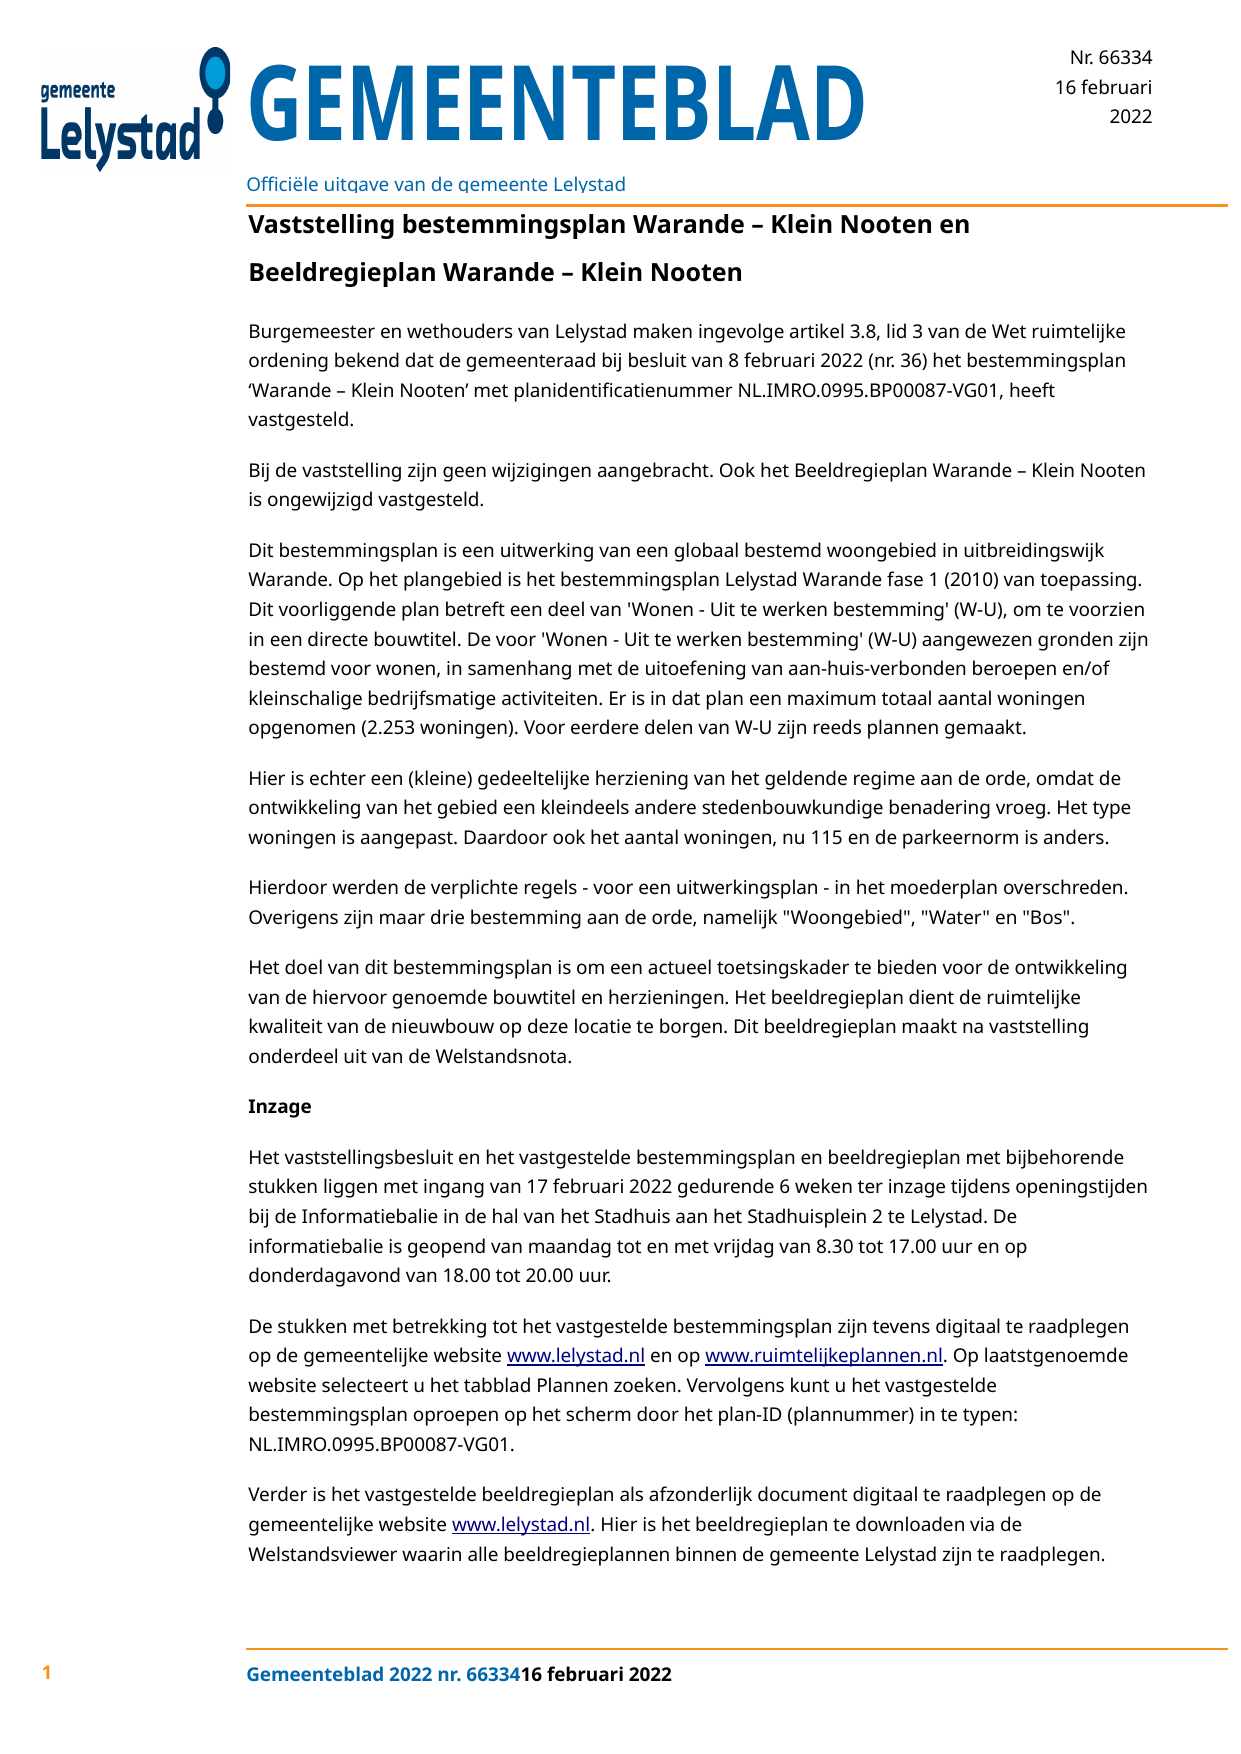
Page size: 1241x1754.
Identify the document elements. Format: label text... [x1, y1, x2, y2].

text Verder is het vastgestelde beeldregieplan als afzonderlijk document digitaal te raadplegen op de gemeentelijke website www.lelystad.nl. Hier is het beeldregieplan te downloaden via de Welstandsviewer waarin alle beeldregieplannen binnen de gemeente Lelystad zijn te raadplegen. [248, 1482, 1152, 1567]
text Hier is echter een (kleine) gedeeltelijke herziening van het geldende regime aan de orde, omdat de ontwikkeling van het gebied een kleindeels andere stedenbouwkundige benadering vroeg. Het type woningen is aangepast. Daardoor ook het aantal woningen, nu 115 en de parkeernorm is anders. [248, 765, 1152, 850]
picture [41, 47, 231, 172]
text Bij de vaststelling zijn geen wijzigingen aangebracht. Ook het Beeldregieplan Warande – Klein Nooten is ongewijzigd vastgesteld. [248, 457, 1152, 512]
text Het doel van dit bestemmingsplan is om een actueel toetsingskader te bieden voor de ontwikkeling van de hiervoor genoemde bouwtitel en herzieningen. Het beeldregieplan dient de ruimtelijke kwaliteit van de nieuwbouw op deze locatie te borgen. Dit beeldregieplan maakt na vaststelling onderdeel uit van de Welstandsnota. [248, 954, 1152, 1069]
text Het vaststellingsbesluit en het vastgestelde bestemmingsplan en beeldregieplan met bijbehorende stukken liggen met ingang van 17 februari 2022 gedurende 6 weken ter inzage tijdens openingstijden bij de Informatiebalie in de hal van het Stadhuis aan het Stadhuisplein 2 te Lelystad. De informatiebalie is geopend van maandag tot en met vrijdag van 8.30 tot 17.00 uur en op donderdagavond van 18.00 tot 20.00 uur. [248, 1144, 1152, 1288]
text Inzage [248, 1094, 1152, 1119]
text De stukken met betrekking tot het vastgestelde bestemmingsplan zijn tevens digitaal te raadplegen op de gemeentelijke website www.lelystad.nl en op www.ruimtelijkeplannen.nl. Op laatstgenoemde website selecteert u het tabblad Plannen zoeken. Vervolgens kunt u het vastgestelde bestemmingsplan oproepen op het scherm door het plan-ID (plannummer) in te typen: NL.IMRO.0995.BP00087-VG01. [248, 1313, 1152, 1457]
text Burgemeester en wethouders van Lelystad maken ingevolge artikel 3.8, lid 3 van de Wet ruimtelijke ordening bekend dat de gemeenteraad bij besluit van 8 februari 2022 (nr. 36) het bestemmingsplan ‘Warande – Klein Nooten’ met planidentificatienummer NL.IMRO.0995.BP00087-VG01, heeft vastgesteld. [248, 318, 1152, 432]
text Hierdoor werden de verplichte regels - voor een uitwerkingsplan - in het moederplan overschreden. Overigens zijn maar drie bestemming aan de orde, namelijk "Woongebied", "Water" en "Bos". [248, 874, 1152, 930]
text Dit bestemmingsplan is een uitwerking van een globaal bestemd woongebied in uitbreidingswijk Warande. Op het plangebied is het bestemmingsplan Lelystad Warande fase 1 (2010) van toepassing. Dit voorliggende plan betreft een deel van 'Wonen - Uit te werken bestemming' (W-U), om te voorzien in een directe bouwtitel. De voor 'Wonen - Uit te werken bestemming' (W-U) aangewezen gronden zijn bestemd voor wonen, in samenhang met de uitoefening van aan-huis-verbonden beroepen en/of kleinschalige bedrijfsmatige activiteiten. Er is in dat plan een maximum totaal aantal woningen opgenomen (2.253 woningen). Voor eerdere delen van W-U zijn reeds plannen gemaakt. [248, 537, 1152, 740]
text Vaststelling bestemmingsplan Warande – Klein Nooten en Beeldregieplan Warande – Klein Nooten [248, 207, 1152, 288]
